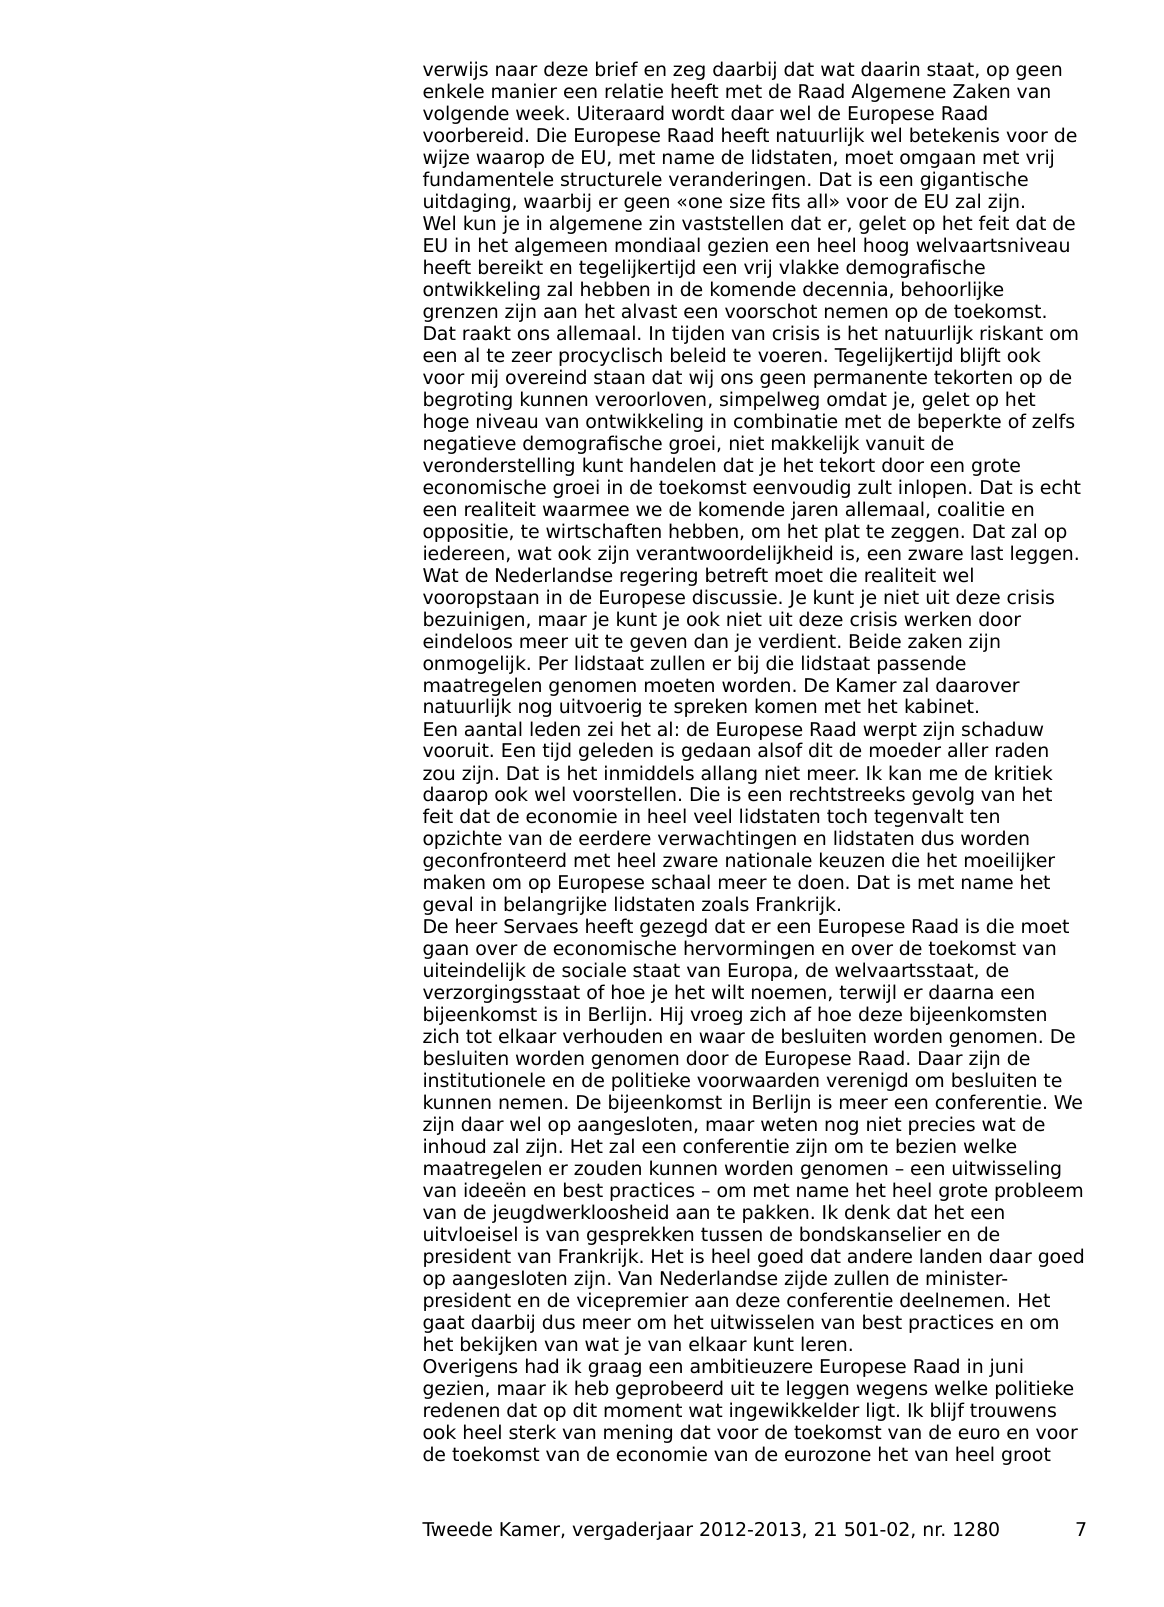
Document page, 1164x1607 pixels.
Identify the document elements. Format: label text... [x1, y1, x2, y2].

text Wel kun je in algemene zin vaststellen dat er, gelet op het feit dat de EU in het algemeen mondiaal gezien een heel hoog welvaartsniveau heeft bereikt en tegelijkertijd een vrij vlakke demografische ontwikkeling zal hebben in de komende decennia, behoorlijke grenzen zijn aan het alvast een voorschot nemen op de toekomst. Dat raakt ons allemaal. In tijden van crisis is het natuurlijk riskant om een al te zeer procyclisch beleid te voeren. Tegelijkertijd blijft ook voor mij overeind staan dat wij ons geen permanente tekorten op de begroting kunnen veroorloven, simpelweg omdat je, gelet op het hoge niveau van ontwikkeling in combinatie met de beperkte of zelfs negatieve demografische groei, niet makkelijk vanuit de veronderstelling kunt handelen dat je het tekort door een grote economische groei in de toekomst eenvoudig zult inlopen. Dat is echt een realiteit waarmee we de komende jaren allemaal, coalitie en oppositie, te wirtschaften hebben, om het plat te zeggen. Dat zal op iedereen, wat ook zijn verantwoordelijkheid is, een zware last leggen. Wat de Nederlandse regering betreft moet die realiteit wel vooropstaan in de Europese discussie. Je kunt je niet uit deze crisis bezuinigen, maar je kunt je ook niet uit deze crisis werken door eindeloos meer uit te geven dan je verdient. Beide zaken zijn onmogelijk. Per lidstaat zullen er bij die lidstaat passende maatregelen genomen moeten worden. De Kamer zal daarover natuurlijk nog uitvoerig te spreken komen met het kabinet. [422, 213, 1087, 718]
text Een aantal leden zei het al: de Europese Raad werpt zijn schaduw vooruit. Een tijd geleden is gedaan alsof dit de moeder aller raden zou zijn. Dat is het inmiddels allang niet meer. Ik kan me de kritiek daarop ook wel voorstellen. Die is een rechtstreeks gevolg van het feit dat de economie in heel veel lidstaten toch tegenvalt ten opzichte van de eerdere verwachtingen en lidstaten dus worden geconfronteerd met heel zware nationale keuzen die het moeilijker maken om op Europese schaal meer te doen. Dat is met name het geval in belangrijke lidstaten zoals Frankrijk. [422, 718, 1087, 916]
text verwijs naar deze brief en zeg daarbij dat wat daarin staat, op geen enkele manier een relatie heeft met de Raad Algemene Zaken van volgende week. Uiteraard wordt daar wel de Europese Raad voorbereid. Die Europese Raad heeft natuurlijk wel betekenis voor de wijze waarop de EU, met name de lidstaten, moet omgaan met vrij fundamentele structurele veranderingen. Dat is een gigantische uitdaging, waarbij er geen «one size fits all» voor de EU zal zijn. [422, 59, 1087, 213]
text De heer Servaes heeft gezegd dat er een Europese Raad is die moet gaan over de economische hervormingen en over de toekomst van uiteindelijk de sociale staat van Europa, de welvaartsstaat, de verzorgingsstaat of hoe je het wilt noemen, terwijl er daarna een bijeenkomst is in Berlijn. Hij vroeg zich af hoe deze bijeenkomsten zich tot elkaar verhouden en waar de besluiten worden genomen. De besluiten worden genomen door de Europese Raad. Daar zijn de institutionele en de politieke voorwaarden verenigd om besluiten te kunnen nemen. De bijeenkomst in Berlijn is meer een conferentie. We zijn daar wel op aangesloten, maar weten nog niet precies wat de inhoud zal zijn. Het zal een conferentie zijn om te bezien welke maatregelen er zouden kunnen worden genomen – een uitwisseling van ideeën en best practices – om met name het heel grote probleem van de jeugdwerkloosheid aan te pakken. Ik denk dat het een uitvloeisel is van gesprekken tussen de bondskanselier en de president van Frankrijk. Het is heel goed dat andere landen daar goed op aangesloten zijn. Van Nederlandse zijde zullen de minister-president en de vicepremier aan deze conferentie deelnemen. Het gaat daarbij dus meer om het uitwisselen van best practices en om het bekijken van wat je van elkaar kunt leren. [422, 916, 1087, 1356]
text Overigens had ik graag een ambitieuzere Europese Raad in juni gezien, maar ik heb geprobeerd uit te leggen wegens welke politieke redenen dat op dit moment wat ingewikkelder ligt. Ik blijf trouwens ook heel sterk van mening dat voor de toekomst van de euro en voor de toekomst van de economie van de eurozone het van heel groot [422, 1356, 1087, 1466]
